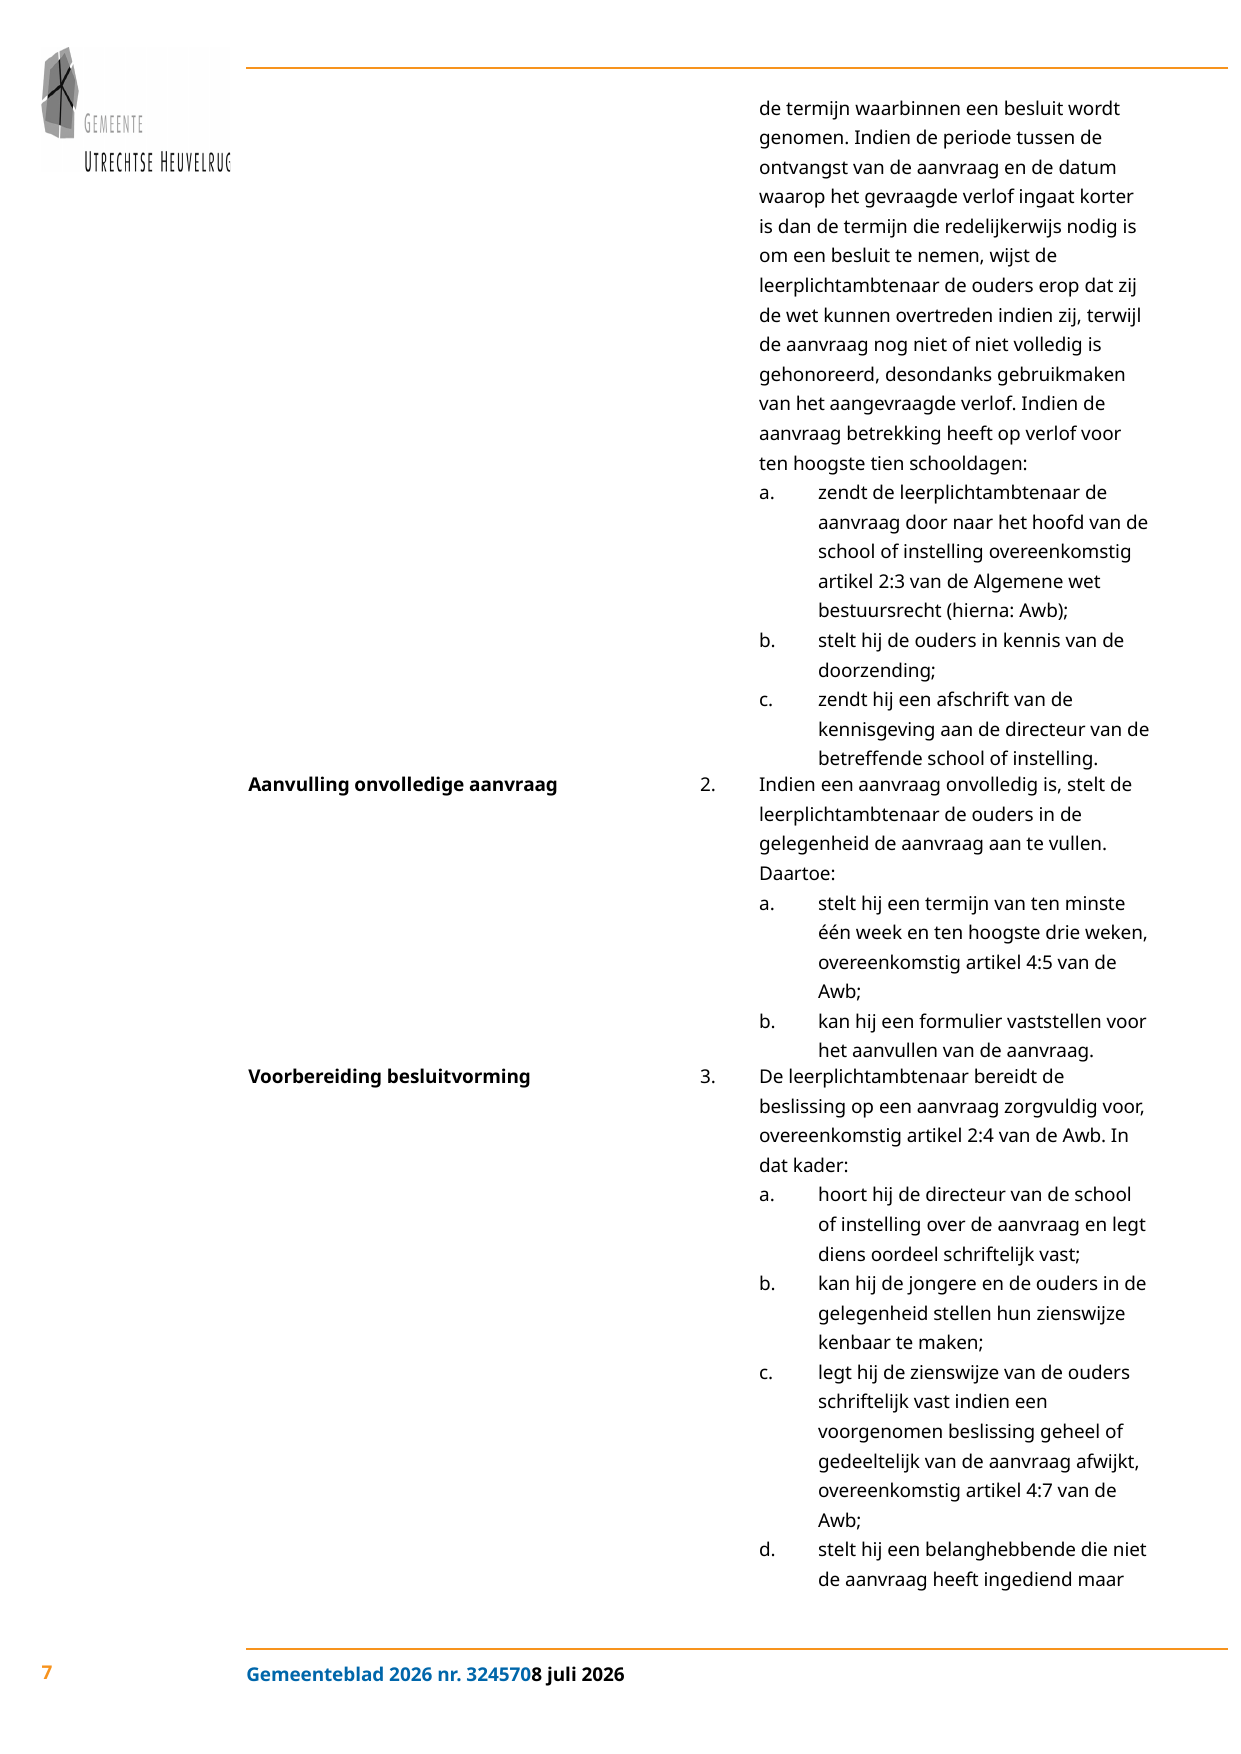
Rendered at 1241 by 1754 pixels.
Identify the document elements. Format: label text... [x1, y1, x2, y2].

table_cell Indien een aanvraag onvolledig is, stelt de leerplichtambtenaar de ouders in de gelegenheid de aanvraag aan te vullen. Daartoe: stelt hij een termijn van ten minste één week en ten hoogste drie weken, overeenkomstig artikel 4:5 van de Awb; kan hij een formulier vaststellen voor het aanvullen van de aanvraag. [700, 771, 1152, 1063]
table_cell De leerplichtambtenaar bereidt de beslissing op een aanvraag zorgvuldig voor, overeenkomstig artikel 2:4 van de Awb. In dat kader: hoort hij de directeur van de school of instelling over de aanvraag en legt diens oordeel schriftelijk vast; kan hij de jongere en de ouders in de gelegenheid stellen hun zienswijze kenbaar te maken; legt hij de zienswijze van de ouders schriftelijk vast indien een voorgenomen beslissing geheel of gedeeltelijk van de aanvraag afwijkt, overeenkomstig artikel 4:7 van de Awb; stelt hij een belanghebbende die niet de aanvraag heeft ingediend maar [700, 1063, 1152, 1592]
table_header de termijn waarbinnen een besluit wordt genomen. Indien de periode tussen de ontvangst van de aanvraag en de datum waarop het gevraagde verlof ingaat korter is dan de termijn die redelijkerwijs nodig is om een besluit te nemen, wijst de leerplichtambtenaar de ouders erop dat zij de wet kunnen overtreden indien zij, terwijl de aanvraag nog niet of niet volledig is gehonoreerd, desondanks gebruikmaken van het aangevraagde verlof. Indien de aanvraag betrekking heeft op verlof voor ten hoogste tien schooldagen: zendt de leerplichtambtenaar de aanvraag door naar het hoofd van de school of instelling overeenkomstig artikel 2:3 van de Algemene wet bestuursrecht (hierna: Awb); stelt hij de ouders in kennis van de doorzending; zendt hij een afschrift van de kennisgeving aan de directeur van de betreffende school of instelling. [700, 95, 1152, 771]
picture [41, 47, 231, 172]
table_cell Aanvulling onvolledige aanvraag [248, 771, 700, 1063]
table_header [248, 95, 700, 771]
table_cell Voorbereiding besluitvorming [248, 1063, 700, 1592]
